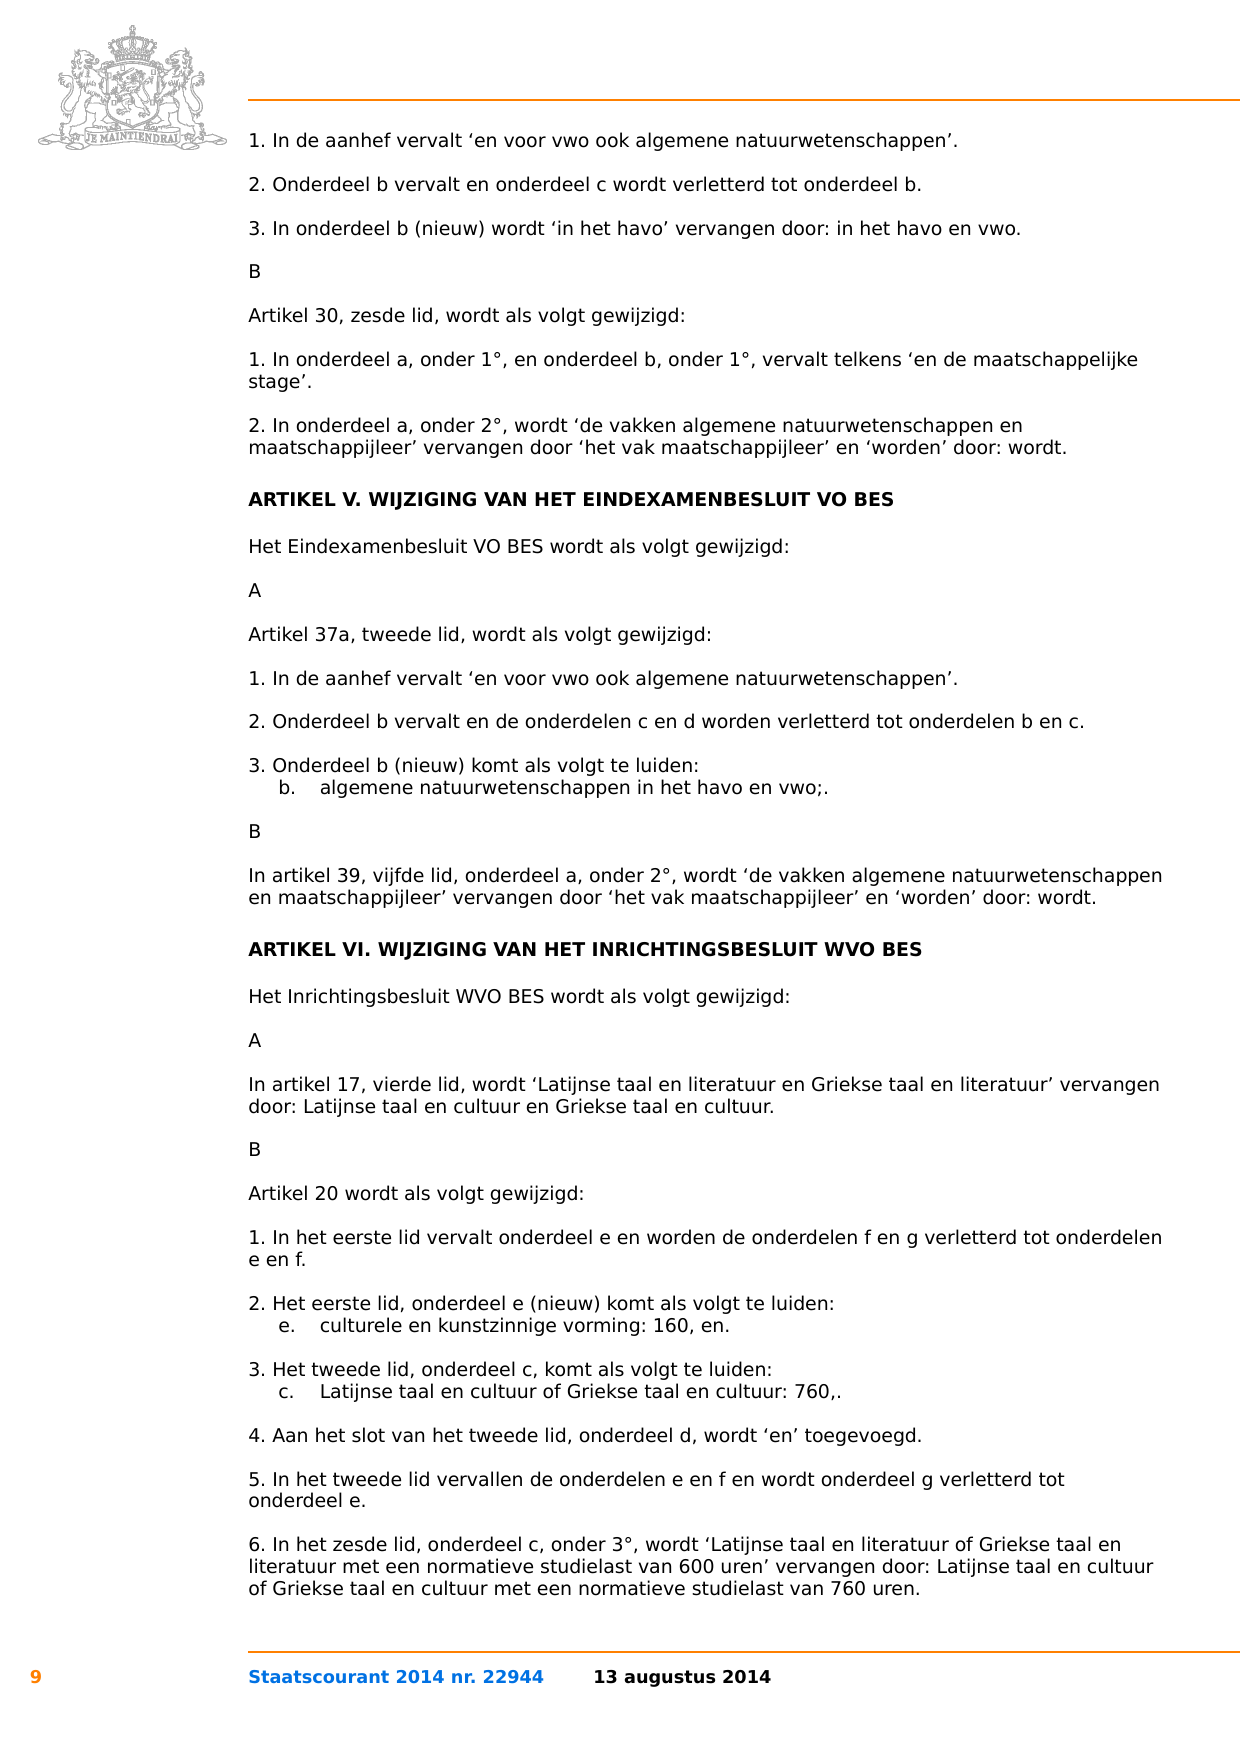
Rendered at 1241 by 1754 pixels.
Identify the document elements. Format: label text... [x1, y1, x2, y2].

text Het Eindexamenbesluit VO BES wordt als volgt gewijzigd: [248, 536, 1163, 558]
text b. algemene natuurwetenschappen in het havo en vwo;. [278, 777, 1163, 799]
text 1. In de aanhef vervalt ‘en voor vwo ook algemene natuurwetenschappen’. [248, 130, 1163, 152]
text 6. In het zesde lid, onderdeel c, onder 3°, wordt ‘Latijnse taal en literatuur of Griekse taal en literatuur met een normatieve studielast van 600 uren’ vervangen door: Latijnse taal en cultuur of Griekse taal en cultuur met een normatieve studielast van 760 uren. [248, 1534, 1163, 1600]
text 2. Onderdeel b vervalt en onderdeel c wordt verletterd tot onderdeel b. [248, 174, 1163, 196]
text B [248, 821, 1163, 843]
text 2. Onderdeel b vervalt en de onderdelen c en d worden verletterd tot onderdelen b en c. [248, 711, 1163, 733]
text In artikel 39, vijfde lid, onderdeel a, onder 2°, wordt ‘de vakken algemene natuurwetenschappen en maatschappijleer’ vervangen door ‘het vak maatschappijleer’ en ‘worden’ door: wordt. [248, 865, 1163, 909]
text e. culturele en kunstzinnige vorming: 160, en. [278, 1315, 1163, 1337]
text Artikel 20 wordt als volgt gewijzigd: [248, 1183, 1163, 1205]
text B [248, 261, 1163, 283]
subtitle ARTIKEL VI. WIJZIGING VAN HET INRICHTINGSBESLUIT WVO BES [248, 939, 1163, 961]
picture [38, 25, 227, 150]
text A [248, 1030, 1163, 1052]
text 3. Het tweede lid, onderdeel c, komt als volgt te luiden: [248, 1359, 1163, 1381]
subtitle ARTIKEL V. WIJZIGING VAN HET EINDEXAMENBESLUIT VO BES [248, 489, 1163, 511]
text 3. In onderdeel b (nieuw) wordt ‘in het havo’ vervangen door: in het havo en vwo. [248, 218, 1163, 239]
text c. Latijnse taal en cultuur of Griekse taal en cultuur: 760,. [278, 1381, 1163, 1403]
text A [248, 580, 1163, 602]
text 2. In onderdeel a, onder 2°, wordt ‘de vakken algemene natuurwetenschappen en maatschappijleer’ vervangen door ‘het vak maatschappijleer’ en ‘worden’ door: wordt. [248, 415, 1163, 459]
text 1. In onderdeel a, onder 1°, en onderdeel b, onder 1°, vervalt telkens ‘en de maatschappelijke stage’. [248, 349, 1163, 393]
text 5. In het tweede lid vervallen de onderdelen e en f en wordt onderdeel g verletterd tot onderdeel e. [248, 1468, 1163, 1512]
text Artikel 37a, tweede lid, wordt als volgt gewijzigd: [248, 624, 1163, 646]
text 4. Aan het slot van het tweede lid, onderdeel d, wordt ‘en’ toegevoegd. [248, 1424, 1163, 1447]
text 1. In de aanhef vervalt ‘en voor vwo ook algemene natuurwetenschappen’. [248, 667, 1163, 689]
text Artikel 30, zesde lid, wordt als volgt gewijzigd: [248, 305, 1163, 327]
text 1. In het eerste lid vervalt onderdeel e en worden de onderdelen f en g verletterd tot onderdelen e en f. [248, 1227, 1163, 1271]
text 2. Het eerste lid, onderdeel e (nieuw) komt als volgt te luiden: [248, 1293, 1163, 1315]
text 3. Onderdeel b (nieuw) komt als volgt te luiden: [248, 755, 1163, 777]
text Het Inrichtingsbesluit WVO BES wordt als volgt gewijzigd: [248, 986, 1163, 1008]
text B [248, 1139, 1163, 1161]
text In artikel 17, vierde lid, wordt ‘Latijnse taal en literatuur en Griekse taal en literatuur’ vervangen door: Latijnse taal en cultuur en Griekse taal en cultuur. [248, 1073, 1163, 1117]
